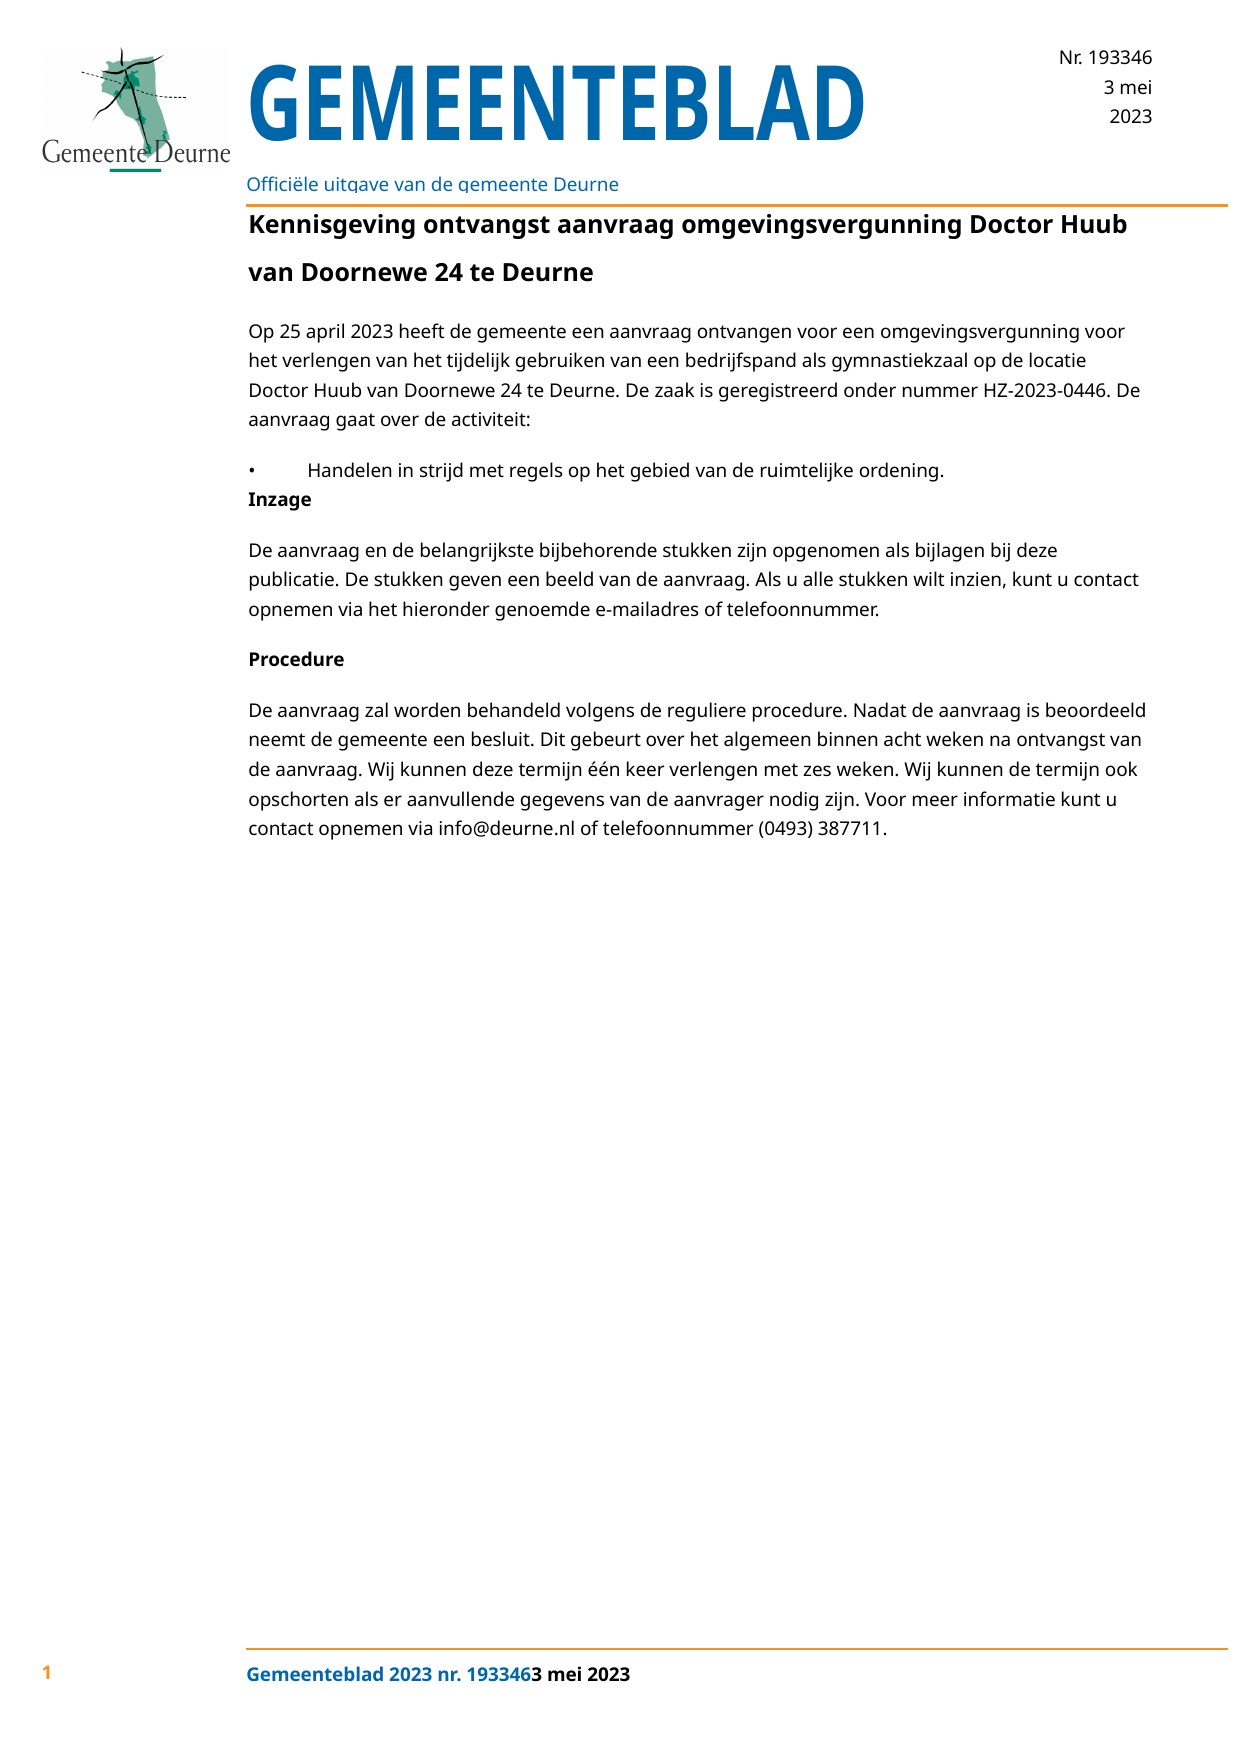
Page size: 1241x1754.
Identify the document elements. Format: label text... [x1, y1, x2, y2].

text De aanvraag zal worden behandeld volgens de reguliere procedure. Nadat de aanvraag is beoordeeld neemt de gemeente een besluit. Dit gebeurt over het algemeen binnen acht weken na ontvangst van de aanvraag. Wij kunnen deze termijn één keer verlengen met zes weken. Wij kunnen de termijn ook opschorten als er aanvullende gegevens van de aanvrager nodig zijn. Voor meer informatie kunt u contact opnemen via info@deurne.nl of telefoonnummer (0493) 387711. [248, 697, 1152, 841]
picture [41, 47, 231, 172]
text Inzage [248, 487, 1152, 512]
text Procedure [248, 647, 1152, 672]
list Handelen in strijd met regels op het gebied van de ruimtelijke ordening. [248, 457, 1152, 483]
text Op 25 april 2023 heeft de gemeente een aanvraag ontvangen voor een omgevingsvergunning voor het verlengen van het tijdelijk gebruiken van een bedrijfspand als gymnastiekzaal op de locatie Doctor Huub van Doornewe 24 te Deurne. De zaak is geregistreerd onder nummer HZ-2023-0446. De aanvraag gaat over de activiteit: [248, 318, 1152, 432]
text Kennisgeving ontvangst aanvraag omgevingsvergunning Doctor Huub van Doornewe 24 te Deurne [248, 207, 1152, 288]
text De aanvraag en de belangrijkste bijbehorende stukken zijn opgenomen als bijlagen bij deze publicatie. De stukken geven een beeld van de aanvraag. Als u alle stukken wilt inzien, kunt u contact opnemen via het hieronder genoemde e-mailadres of telefoonnummer. [248, 537, 1152, 622]
